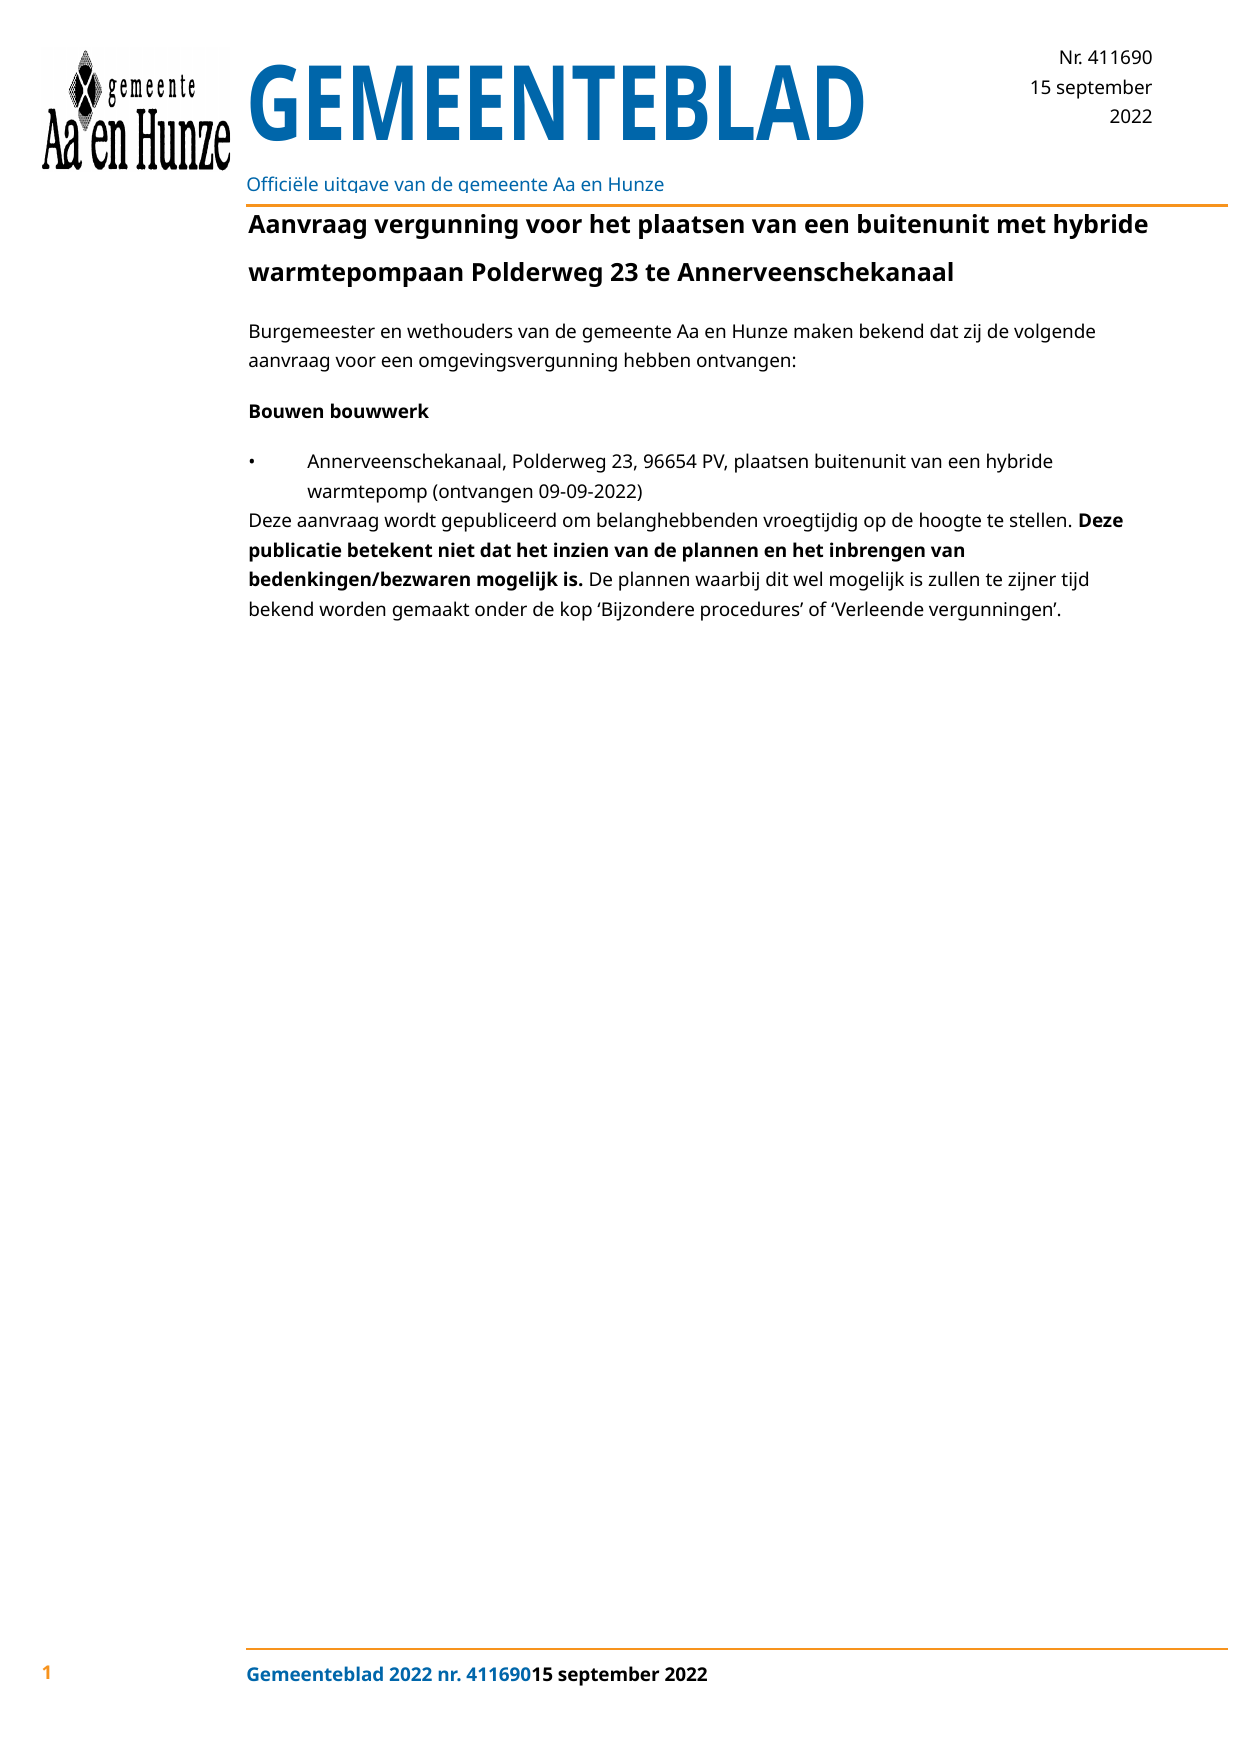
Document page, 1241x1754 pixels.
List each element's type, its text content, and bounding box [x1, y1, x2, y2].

text Deze aanvraag wordt gepubliceerd om belanghebbenden vroegtijdig op de hoogte te stellen. Deze publicatie betekent niet dat het inzien van de plannen en het inbrengen van bedenkingen/bezwaren mogelijk is. De plannen waarbij dit wel mogelijk is zullen te zijner tijd bekend worden gemaakt onder de kop ‘Bijzondere procedures’ of ‘Verleende vergunningen’. [248, 507, 1152, 622]
picture [41, 47, 231, 172]
text Burgemeester en wethouders van de gemeente Aa en Hunze maken bekend dat zij de volgende aanvraag voor een omgevingsvergunning hebben ontvangen: [248, 318, 1152, 373]
list Annerveenschekanaal, Polderweg 23, 96654 PV, plaatsen buitenunit van een hybride warmtepomp (ontvangen 09-09-2022) [248, 448, 1152, 504]
text Aanvraag vergunning voor het plaatsen van een buitenunit met hybride warmtepompaan Polderweg 23 te Annerveenschekanaal [248, 207, 1152, 288]
text Bouwen bouwwerk [248, 398, 1152, 424]
